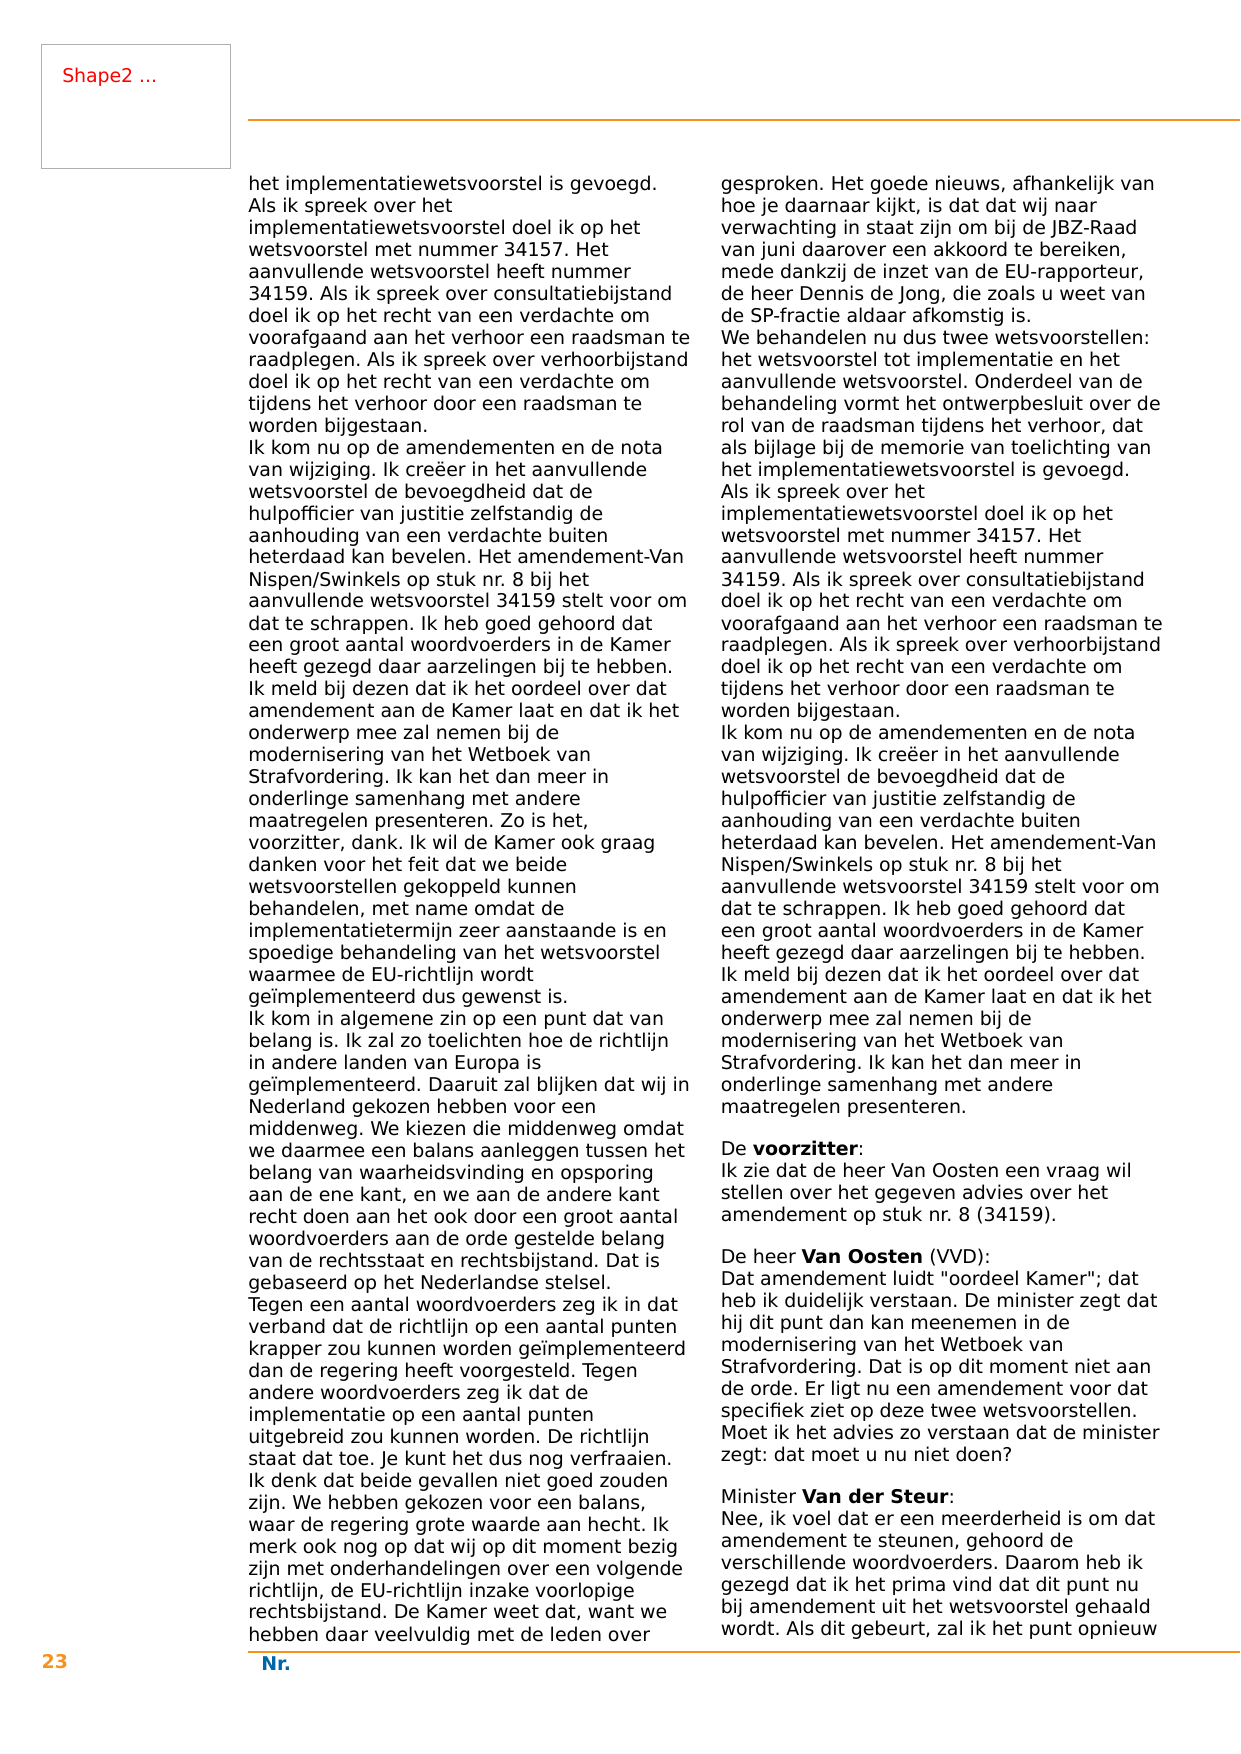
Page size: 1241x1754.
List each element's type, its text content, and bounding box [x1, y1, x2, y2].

text het implementatiewetsvoorstel is gevoegd. Als ik spreek over het implementatiewetsvoorstel doel ik op het wetsvoorstel met nummer 34157. Het aanvullende wetsvoorstel heeft nummer 34159. Als ik spreek over consultatiebijstand doel ik op het recht van een verdachte om voorafgaand aan het verhoor een raadsman te raadplegen. Als ik spreek over verhoorbijstand doel ik op het recht van een verdachte om tijdens het verhoor door een raadsman te worden bijgestaan. [248, 173, 691, 437]
text gesproken. Het goede nieuws, afhankelijk van hoe je daarnaar kijkt, is dat dat wij naar verwachting in staat zijn om bij de JBZ-Raad van juni daarover een akkoord te bereiken, mede dankzij de inzet van de EU-rapporteur, de heer Dennis de Jong, die zoals u weet van de SP-fractie aldaar afkomstig is. [721, 173, 1163, 327]
text Ik zie dat de heer Van Oosten een vraag wil stellen over het gegeven advies over het amendement op stuk nr. 8 (34159). [721, 1160, 1163, 1226]
text Nee, ik voel dat er een meerderheid is om dat amendement te steunen, gehoord de verschillende woordvoerders. Daarom heb ik gezegd dat ik het prima vind dat dit punt nu bij amendement uit het wetsvoorstel gehaald wordt. Als dit gebeurt, zal ik het punt opnieuw [721, 1508, 1163, 1639]
text Minister Van der Steur: [721, 1486, 1163, 1508]
text Tegen een aantal woordvoerders zeg ik in dat verband dat de richtlijn op een aantal punten krapper zou kunnen worden geïmplementeerd dan de regering heeft voorgesteld. Tegen andere woordvoerders zeg ik dat de implementatie op een aantal punten uitgebreid zou kunnen worden. De richtlijn staat dat toe. Je kunt het dus nog verfraaien. Ik denk dat beide gevallen niet goed zouden zijn. We hebben gekozen voor een balans, waar de regering grote waarde aan hecht. Ik merk ook nog op dat wij op dit moment bezig zijn met onderhandelingen over een volgende richtlijn, de EU-richtlijn inzake voorlopige rechtsbijstand. De Kamer weet dat, want we hebben daar veelvuldig met de leden over [248, 1294, 691, 1645]
text Ik kom in algemene zin op een punt dat van belang is. Ik zal zo toelichten hoe de richtlijn in andere landen van Europa is geïmplementeerd. Daaruit zal blijken dat wij in Nederland gekozen hebben voor een middenweg. We kiezen die middenweg omdat we daarmee een balans aanleggen tussen het belang van waarheidsvinding en opsporing aan de ene kant, en we aan de andere kant recht doen aan het ook door een groot aantal woordvoerders aan de orde gestelde belang van de rechtsstaat en rechtsbijstand. Dat is gebaseerd op het Nederlandse stelsel. [248, 1008, 691, 1294]
text De voorzitter: [721, 1138, 1163, 1160]
text Dat amendement luidt "oordeel Kamer"; dat heb ik duidelijk verstaan. De minister zegt dat hij dit punt dan kan meenemen in de modernisering van het Wetboek van Strafvordering. Dat is op dit moment niet aan de orde. Er ligt nu een amendement voor dat specifiek ziet op deze twee wetsvoorstellen. Moet ik het advies zo verstaan dat de minister zegt: dat moet u nu niet doen? [721, 1268, 1163, 1466]
text De heer Van Oosten (VVD): [721, 1246, 1163, 1268]
text Ik kom nu op de amendementen en de nota van wijziging. Ik creëer in het aanvullende wetsvoorstel de bevoegdheid dat de hulpofficier van justitie zelfstandig de aanhouding van een verdachte buiten heterdaad kan bevelen. Het amendement-Van Nispen/Swinkels op stuk nr. 8 bij het aanvullende wetsvoorstel 34159 stelt voor om dat te schrappen. Ik heb goed gehoord dat een groot aantal woordvoerders in de Kamer heeft gezegd daar aarzelingen bij te hebben. Ik meld bij dezen dat ik het oordeel over dat amendement aan de Kamer laat en dat ik het onderwerp mee zal nemen bij de modernisering van het Wetboek van Strafvordering. Ik kan het dan meer in onderlinge samenhang met andere maatregelen presenteren. [721, 722, 1163, 1118]
text Ik kom nu op de amendementen en de nota van wijziging. Ik creëer in het aanvullende wetsvoorstel de bevoegdheid dat de hulpofficier van justitie zelfstandig de aanhouding van een verdachte buiten heterdaad kan bevelen. Het amendement-Van Nispen/Swinkels op stuk nr. 8 bij het aanvullende wetsvoorstel 34159 stelt voor om dat te schrappen. Ik heb goed gehoord dat een groot aantal woordvoerders in de Kamer heeft gezegd daar aarzelingen bij te hebben. Ik meld bij dezen dat ik het oordeel over dat amendement aan de Kamer laat en dat ik het onderwerp mee zal nemen bij de modernisering van het Wetboek van Strafvordering. Ik kan het dan meer in onderlinge samenhang met andere maatregelen presenteren. Zo is het, voorzitter, dank. Ik wil de Kamer ook graag danken voor het feit dat we beide wetsvoorstellen gekoppeld kunnen behandelen, met name omdat de implementatietermijn zeer aanstaande is en spoedige behandeling van het wetsvoorstel waarmee de EU-richtlijn wordt geïmplementeerd dus gewenst is. [248, 437, 691, 1008]
text We behandelen nu dus twee wetsvoorstellen: het wetsvoorstel tot implementatie en het aanvullende wetsvoorstel. Onderdeel van de behandeling vormt het ontwerpbesluit over de rol van de raadsman tijdens het verhoor, dat als bijlage bij de memorie van toelichting van het implementatiewetsvoorstel is gevoegd. Als ik spreek over het implementatiewetsvoorstel doel ik op het wetsvoorstel met nummer 34157. Het aanvullende wetsvoorstel heeft nummer 34159. Als ik spreek over consultatiebijstand doel ik op het recht van een verdachte om voorafgaand aan het verhoor een raadsman te raadplegen. Als ik spreek over verhoorbijstand doel ik op het recht van een verdachte om tijdens het verhoor door een raadsman te worden bijgestaan. [721, 327, 1163, 722]
